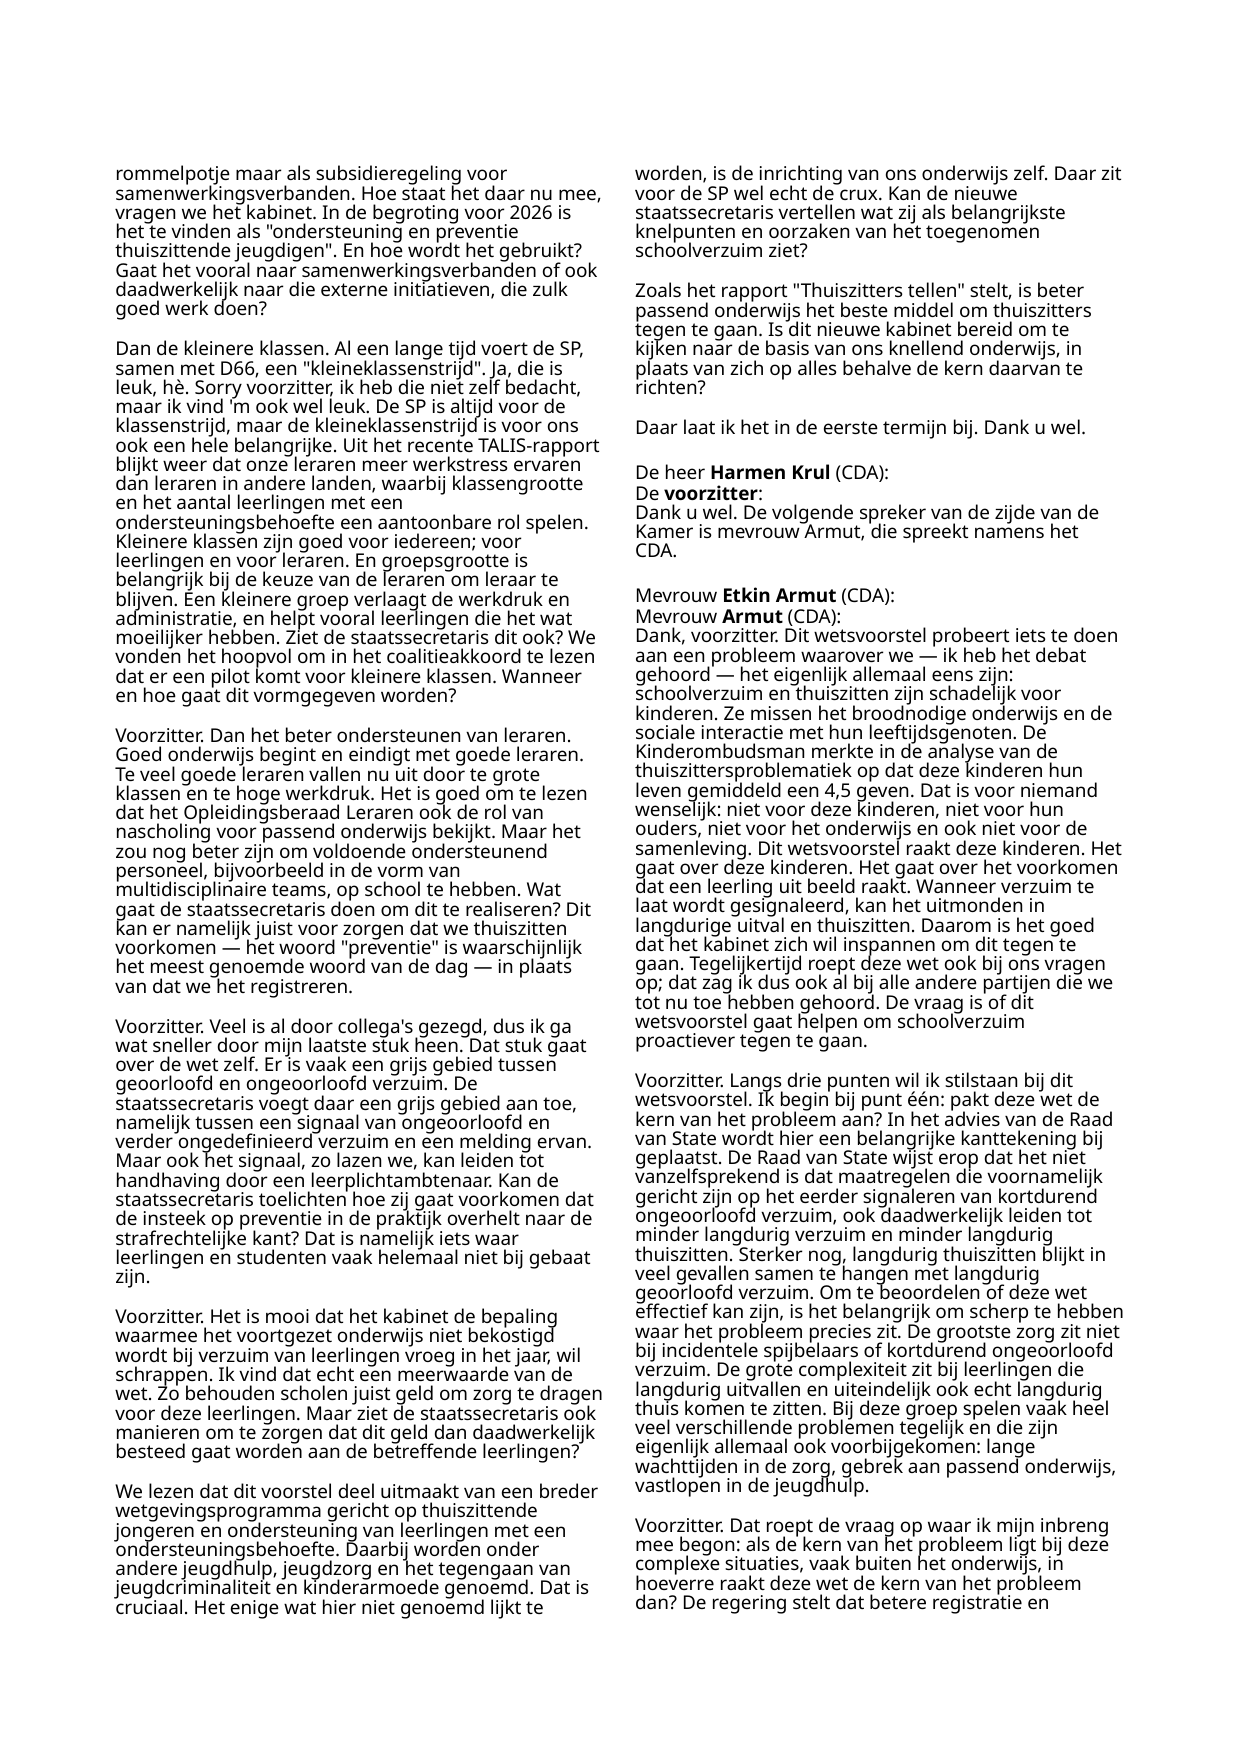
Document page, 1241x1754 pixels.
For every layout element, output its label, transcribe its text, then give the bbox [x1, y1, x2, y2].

text Mevrouw Etkin Armut (CDA): [635, 582, 1125, 608]
text Daar laat ik het in de eerste termijn bij. Dank u wel. [635, 419, 1125, 438]
text De voorzitter: [635, 484, 1125, 504]
text We lezen dat dit voorstel deel uitmaakt van een breder wetgevingsprogramma gericht op thuiszittende jongeren en ondersteuning van leerlingen met een ondersteuningsbehoefte. Daarbij worden onder andere jeugdhulp, jeugdzorg en het tegengaan van jeugdcriminaliteit en kinderarmoede genoemd. Dat is cruciaal. Het enige wat hier niet genoemd lijkt te [115, 1483, 605, 1618]
text Voorzitter. Dan het beter ondersteunen van leraren. Goed onderwijs begint en eindigt met goede leraren. Te veel goede leraren vallen nu uit door te grote klassen en te hoge werkdruk. Het is goed om te lezen dat het Opleidingsberaad Leraren ook de rol van nascholing voor passend onderwijs bekijkt. Maar het zou nog beter zijn om voldoende ondersteunend personeel, bijvoorbeeld in de vorm van multidisciplinaire teams, op school te hebben. Wat gaat de staatssecretaris doen om dit te realiseren? Dit kan er namelijk juist voor zorgen dat we thuiszitten voorkomen — het woord "preventie" is waarschijnlijk het meest genoemde woord van de dag — in plaats van dat we het registreren. [115, 727, 605, 997]
text Dank u wel. De volgende spreker van de zijde van de Kamer is mevrouw Armut, die spreekt namens het CDA. [635, 504, 1125, 562]
text Zoals het rapport "Thuiszitters tellen" stelt, is beter passend onderwijs het beste middel om thuiszitters tegen te gaan. Is dit nieuwe kabinet bereid om te kijken naar de basis van ons knellend onderwijs, in plaats van zich op alles behalve de kern daarvan te richten? [635, 282, 1125, 398]
text Voorzitter. Dat roept de vraag op waar ik mijn inbreng mee begon: als de kern van het probleem ligt bij deze complexe situaties, vaak buiten het onderwijs, in hoeverre raakt deze wet de kern van het probleem dan? De regering stelt dat betere registratie en [635, 1517, 1125, 1613]
text worden, is de inrichting van ons onderwijs zelf. Daar zit voor de SP wel echt de crux. Kan de nieuwe staatssecretaris vertellen wat zij als belangrijkste knelpunten en oorzaken van het toegenomen schoolverzuim ziet? [635, 165, 1125, 262]
text Dank, voorzitter. Dit wetsvoorstel probeert iets te doen aan een probleem waarover we — ik heb het debat gehoord — het eigenlijk allemaal eens zijn: schoolverzuim en thuiszitten zijn schadelijk voor kinderen. Ze missen het broodnodige onderwijs en de sociale interactie met hun leeftijdsgenoten. De Kinderombudsman merkte in de analyse van de thuiszittersproblematiek op dat deze kinderen hun leven gemiddeld een 4,5 geven. Dat is voor niemand wenselijk: niet voor deze kinderen, niet voor hun ouders, niet voor het onderwijs en ook niet voor de samenleving. Dit wetsvoorstel raakt deze kinderen. Het gaat over deze kinderen. Het gaat over het voorkomen dat een leerling uit beeld raakt. Wanneer verzuim te laat wordt gesignaleerd, kan het uitmonden in langdurige uitval en thuiszitten. Daarom is het goed dat het kabinet zich wil inspannen om dit tegen te gaan. Tegelijkertijd roept deze wet ook bij ons vragen op; dat zag ik dus ook al bij alle andere partijen die we tot nu toe hebben gehoord. De vraag is of dit wetsvoorstel gaat helpen om schoolverzuim proactiever tegen te gaan. [635, 627, 1125, 1051]
text Mevrouw Armut (CDA): [635, 608, 1125, 627]
text Dan de kleinere klassen. Al een lange tijd voert de SP, samen met D66, een "kleineklassenstrijd". Ja, die is leuk, hè. Sorry voorzitter, ik heb die niet zelf bedacht, maar ik vind 'm ook wel leuk. De SP is altijd voor de klassenstrijd, maar de kleineklassenstrijd is voor ons ook een hele belangrijke. Uit het recente TALIS-rapport blijkt weer dat onze leraren meer werkstress ervaren dan leraren in andere landen, waarbij klassengrootte en het aantal leerlingen met een ondersteuningsbehoefte een aantoonbare rol spelen. Kleinere klassen zijn goed voor iedereen; voor leerlingen en voor leraren. En groepsgrootte is belangrijk bij de keuze van de leraren om leraar te blijven. Een kleinere groep verlaagt de werkdruk en administratie, en helpt vooral leerlingen die het wat moeilijker hebben. Ziet de staatssecretaris dit ook? We vonden het hoopvol om in het coalitieakkoord te lezen dat er een pilot komt voor kleinere klassen. Wanneer en hoe gaat dit vormgegeven worden? [115, 340, 605, 706]
text De heer Harmen Krul (CDA): [635, 459, 1125, 484]
text Voorzitter. Het is mooi dat het kabinet de bepaling waarmee het voortgezet onderwijs niet bekostigd wordt bij verzuim van leerlingen vroeg in het jaar, wil schrappen. Ik vind dat echt een meerwaarde van de wet. Zo behouden scholen juist geld om zorg te dragen voor deze leerlingen. Maar ziet de staatssecretaris ook manieren om te zorgen dat dit geld dan daadwerkelijk besteed gaat worden aan de betreffende leerlingen? [115, 1308, 605, 1462]
text Voorzitter. Veel is al door collega's gezegd, dus ik ga wat sneller door mijn laatste stuk heen. Dat stuk gaat over de wet zelf. Er is vaak een grijs gebied tussen geoorloofd en ongeoorloofd verzuim. De staatssecretaris voegt daar een grijs gebied aan toe, namelijk tussen een signaal van ongeoorloofd en verder ongedefinieerd verzuim en een melding ervan. Maar ook het signaal, zo lazen we, kan leiden tot handhaving door een leerplichtambtenaar. Kan de staatssecretaris toelichten hoe zij gaat voorkomen dat de insteek op preventie in de praktijk overhelt naar de strafrechtelijke kant? Dat is namelijk iets waar leerlingen en studenten vaak helemaal niet bij gebaat zijn. [115, 1018, 605, 1287]
text rommelpotje maar als subsidieregeling voor samenwerkingsverbanden. Hoe staat het daar nu mee, vragen we het kabinet. In de begroting voor 2026 is het te vinden als "ondersteuning en preventie thuiszittende jeugdigen". En hoe wordt het gebruikt? Gaat het vooral naar samenwerkingsverbanden of ook daadwerkelijk naar die externe initiatieven, die zulk goed werk doen? [115, 165, 605, 319]
text Voorzitter. Langs drie punten wil ik stilstaan bij dit wetsvoorstel. Ik begin bij punt één: pakt deze wet de kern van het probleem aan? In het advies van de Raad van State wordt hier een belangrijke kanttekening bij geplaatst. De Raad van State wijst erop dat het niet vanzelfsprekend is dat maatregelen die voornamelijk gericht zijn op het eerder signaleren van kortdurend ongeoorloofd verzuim, ook daadwerkelijk leiden tot minder langdurig verzuim en minder langdurig thuiszitten. Sterker nog, langdurig thuiszitten blijkt in veel gevallen samen te hangen met langdurig geoorloofd verzuim. Om te beoordelen of deze wet effectief kan zijn, is het belangrijk om scherp te hebben waar het probleem precies zit. De grootste zorg zit niet bij incidentele spijbelaars of kortdurend ongeoorloofd verzuim. De grote complexiteit zit bij leerlingen die langdurig uitvallen en uiteindelijk ook echt langdurig thuis komen te zitten. Bij deze groep spelen vaak heel veel verschillende problemen tegelijk en die zijn eigenlijk allemaal ook voorbijgekomen: lange wachttijden in de zorg, gebrek aan passend onderwijs, vastlopen in de jeugdhulp. [635, 1072, 1125, 1496]
